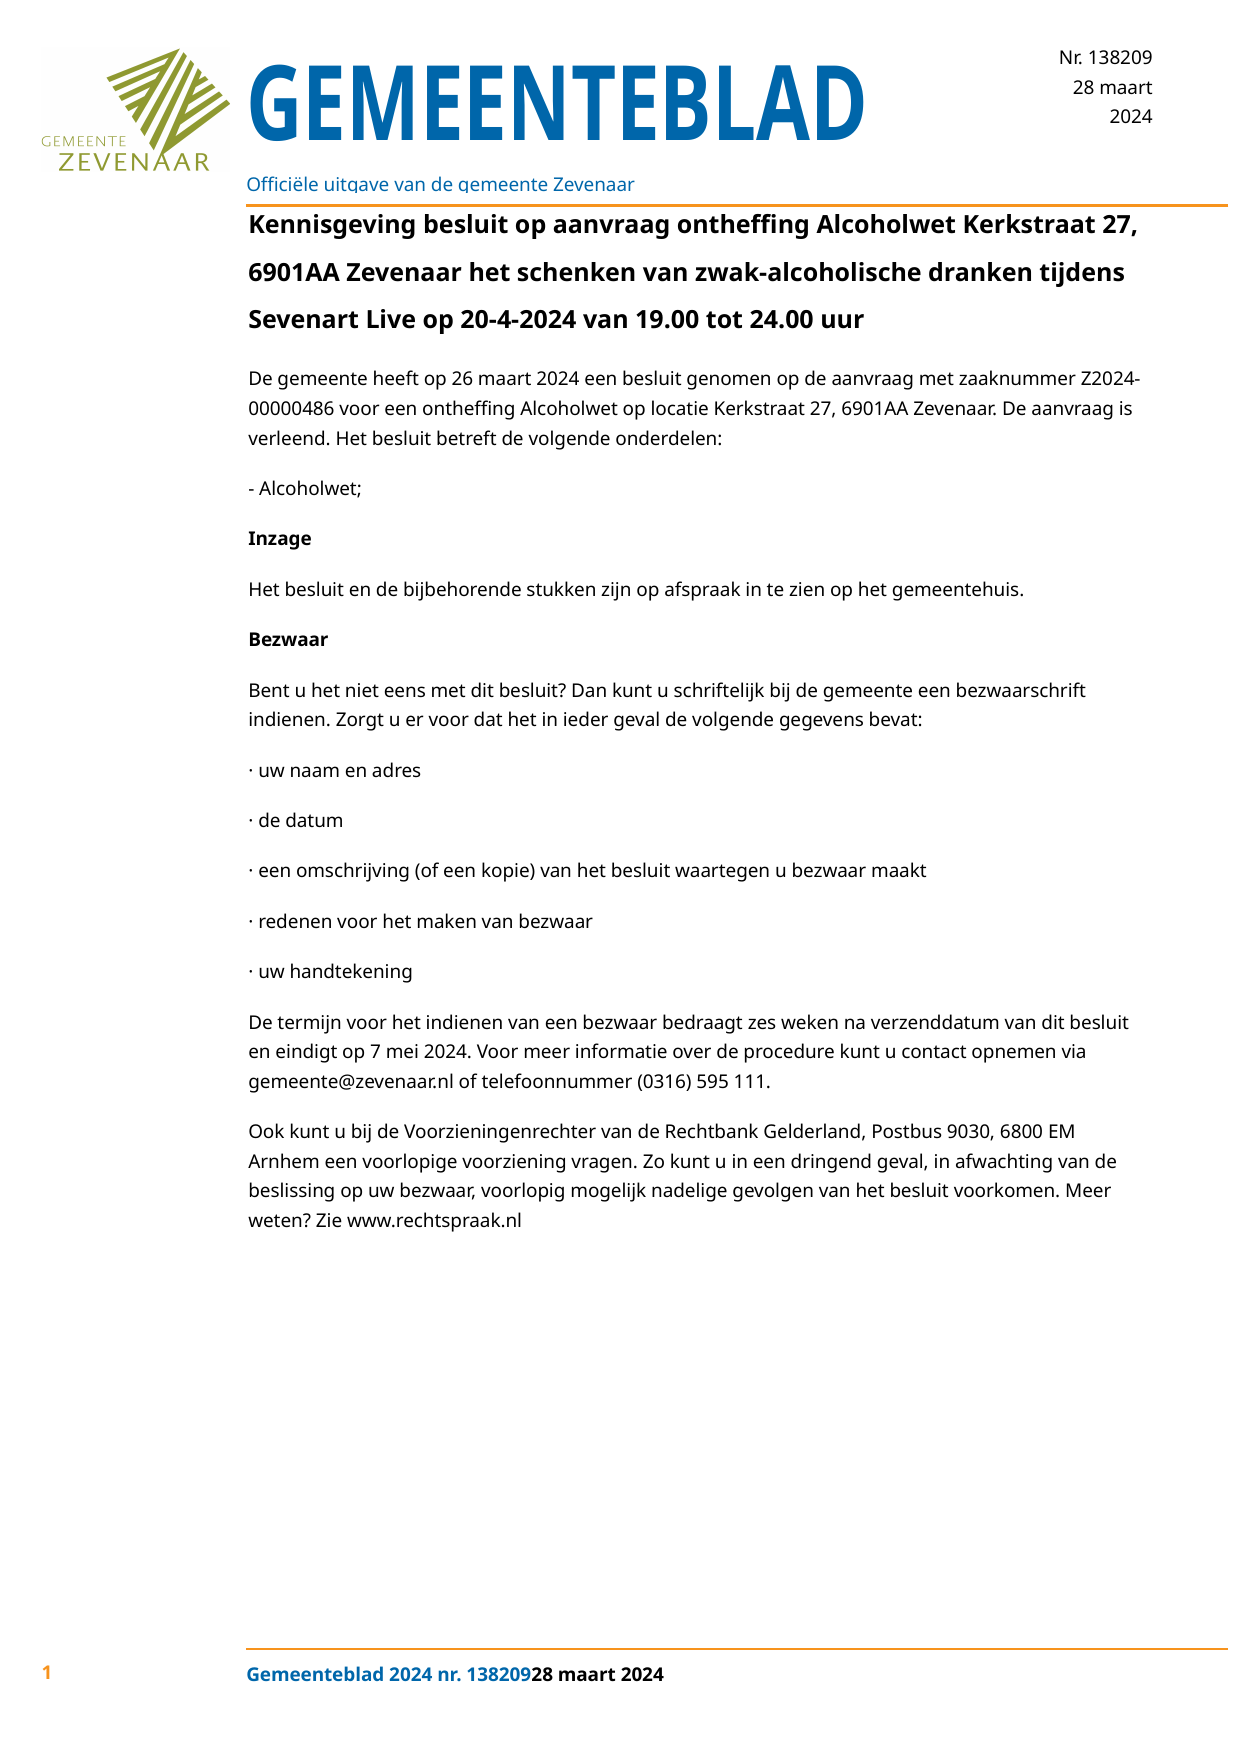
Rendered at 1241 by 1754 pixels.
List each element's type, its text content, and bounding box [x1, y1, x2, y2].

text Inzage [248, 526, 1152, 551]
picture [41, 47, 231, 172]
text · een omschrijving (of een kopie) van het besluit waartegen u bezwaar maakt [248, 858, 1152, 883]
text Het besluit en de bijbehorende stukken zijn op afspraak in te zien op het gemeentehuis. [248, 576, 1152, 602]
text De termijn voor het indienen van een bezwaar bedraagt zes weken na verzenddatum van dit besluit en eindigt op 7 mei 2024. Voor meer informatie over de procedure kunt u contact opnemen via gemeente@zevenaar.nl of telefoonnummer (0316) 595 111. [248, 1009, 1152, 1094]
text Ook kunt u bij de Voorzieningenrechter van de Rechtbank Gelderland, Postbus 9030, 6800 EM Arnhem een voorlopige voorziening vragen. Zo kunt u in een dringend geval, in afwachting van de beslissing op uw bezwaar, voorlopig mogelijk nadelige gevolgen van het besluit voorkomen. Meer weten? Zie www.rechtspraak.nl [248, 1118, 1152, 1233]
text Kennisgeving besluit op aanvraag ontheffing Alcoholwet Kerkstraat 27, 6901AA Zevenaar het schenken van zwak-alcoholische dranken tijdens Sevenart Live op 20-4-2024 van 19.00 tot 24.00 uur [248, 207, 1152, 336]
text Bent u het niet eens met dit besluit? Dan kunt u schriftelijk bij de gemeente een bezwaarschrift indienen. Zorgt u er voor dat het in ieder geval de volgende gegevens bevat: [248, 677, 1152, 732]
text Bezwaar [248, 626, 1152, 652]
text · de datum [248, 807, 1152, 833]
text · uw naam en adres [248, 757, 1152, 782]
text · uw handtekening [248, 958, 1152, 984]
text - Alcoholwet; [248, 475, 1152, 501]
text De gemeente heeft op 26 maart 2024 een besluit genomen op de aanvraag met zaaknummer Z2024-00000486 voor een ontheffing Alcoholwet op locatie Kerkstraat 27, 6901AA Zevenaar. De aanvraag is verleend. Het besluit betreft de volgende onderdelen: [248, 366, 1152, 450]
text · redenen voor het maken van bezwaar [248, 908, 1152, 934]
